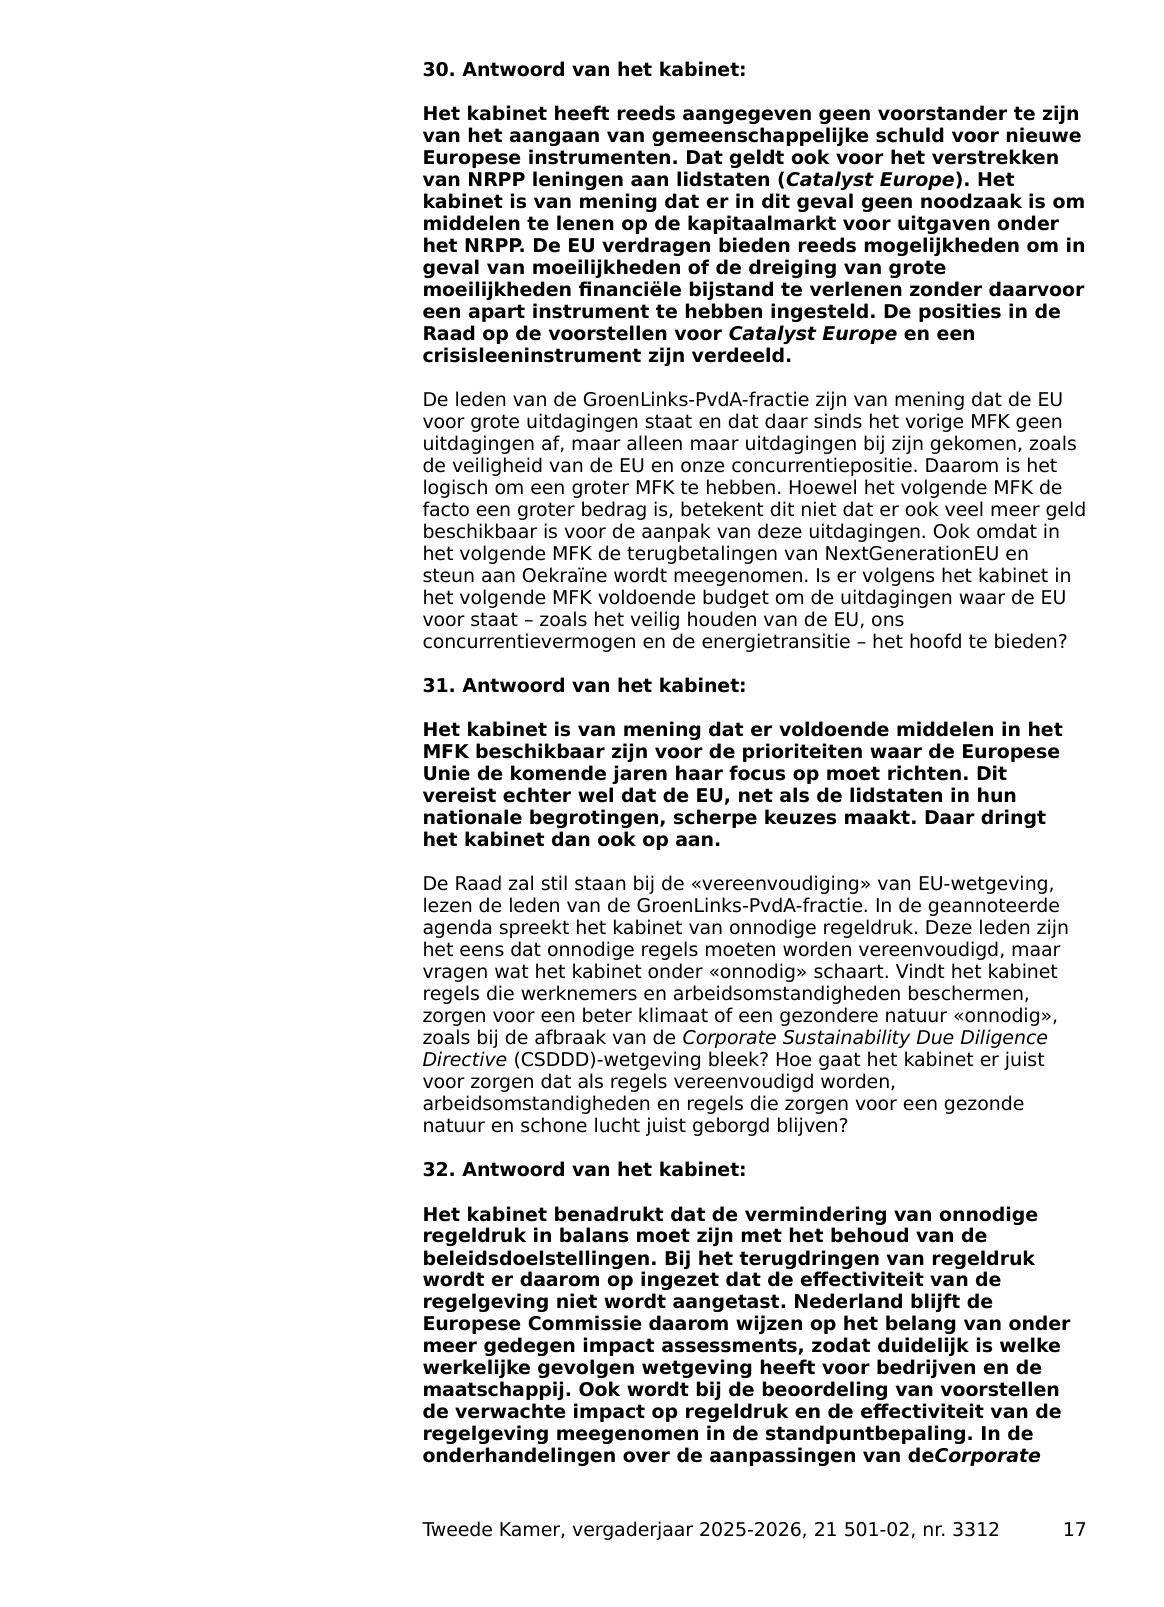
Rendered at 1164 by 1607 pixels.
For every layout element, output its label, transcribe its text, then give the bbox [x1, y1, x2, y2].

text 30. Antwoord van het kabinet: [422, 59, 1087, 81]
text Het kabinet benadrukt dat de vermindering van onnodige regeldruk in balans moet zijn met het behoud van de beleidsdoelstellingen. Bij het terugdringen van regeldruk wordt er daarom op ingezet dat de effectiviteit van de regelgeving niet wordt aangetast. Nederland blijft de Europese Commissie daarom wijzen op het belang van onder meer gedegen impact assessments, zodat duidelijk is welke werkelijke gevolgen wetgeving heeft voor bedrijven en de maatschappij. Ook wordt bij de beoordeling van voorstellen de verwachte impact op regeldruk en de effectiviteit van de regelgeving meegenomen in de standpuntbepaling. In de onderhandelingen over de aanpassingen van deCorporate [422, 1203, 1087, 1467]
text De leden van de GroenLinks-PvdA-fractie zijn van mening dat de EU voor grote uitdagingen staat en dat daar sinds het vorige MFK geen uitdagingen af, maar alleen maar uitdagingen bij zijn gekomen, zoals de veiligheid van de EU en onze concurrentiepositie. Daarom is het logisch om een groter MFK te hebben. Hoewel het volgende MFK de facto een groter bedrag is, betekent dit niet dat er ook veel meer geld beschikbaar is voor de aanpak van deze uitdagingen. Ook omdat in het volgende MFK de terugbetalingen van NextGenerationEU en steun aan Oekraïne wordt meegenomen. Is er volgens het kabinet in het volgende MFK voldoende budget om de uitdagingen waar de EU voor staat – zoals het veilig houden van de EU, ons concurrentievermogen en de energietransitie – het hoofd te bieden? [422, 389, 1087, 653]
text 31. Antwoord van het kabinet: [422, 675, 1087, 697]
text 32. Antwoord van het kabinet: [422, 1159, 1087, 1181]
text Het kabinet is van mening dat er voldoende middelen in het MFK beschikbaar zijn voor de prioriteiten waar de Europese Unie de komende jaren haar focus op moet richten. Dit vereist echter wel dat de EU, net als de lidstaten in hun nationale begrotingen, scherpe keuzes maakt. Daar dringt het kabinet dan ook op aan. [422, 719, 1087, 851]
text Het kabinet heeft reeds aangegeven geen voorstander te zijn van het aangaan van gemeenschappelijke schuld voor nieuwe Europese instrumenten. Dat geldt ook voor het verstrekken van NRPP leningen aan lidstaten (Catalyst Europe). Het kabinet is van mening dat er in dit geval geen noodzaak is om middelen te lenen op de kapitaalmarkt voor uitgaven onder het NRPP. De EU verdragen bieden reeds mogelijkheden om in geval van moeilijkheden of de dreiging van grote moeilijkheden financiële bijstand te verlenen zonder daarvoor een apart instrument te hebben ingesteld. De posities in de Raad op de voorstellen voor Catalyst Europe en een crisisleeninstrument zijn verdeeld. [422, 103, 1087, 367]
text De Raad zal stil staan bij de «vereenvoudiging» van EU-wetgeving, lezen de leden van de GroenLinks-PvdA-fractie. In de geannoteerde agenda spreekt het kabinet van onnodige regeldruk. Deze leden zijn het eens dat onnodige regels moeten worden vereenvoudigd, maar vragen wat het kabinet onder «onnodig» schaart. Vindt het kabinet regels die werknemers en arbeidsomstandigheden beschermen, zorgen voor een beter klimaat of een gezondere natuur «onnodig», zoals bij de afbraak van de Corporate Sustainability Due Diligence Directive (CSDDD)-wetgeving bleek? Hoe gaat het kabinet er juist voor zorgen dat als regels vereenvoudigd worden, arbeidsomstandigheden en regels die zorgen voor een gezonde natuur en schone lucht juist geborgd blijven? [422, 873, 1087, 1137]
